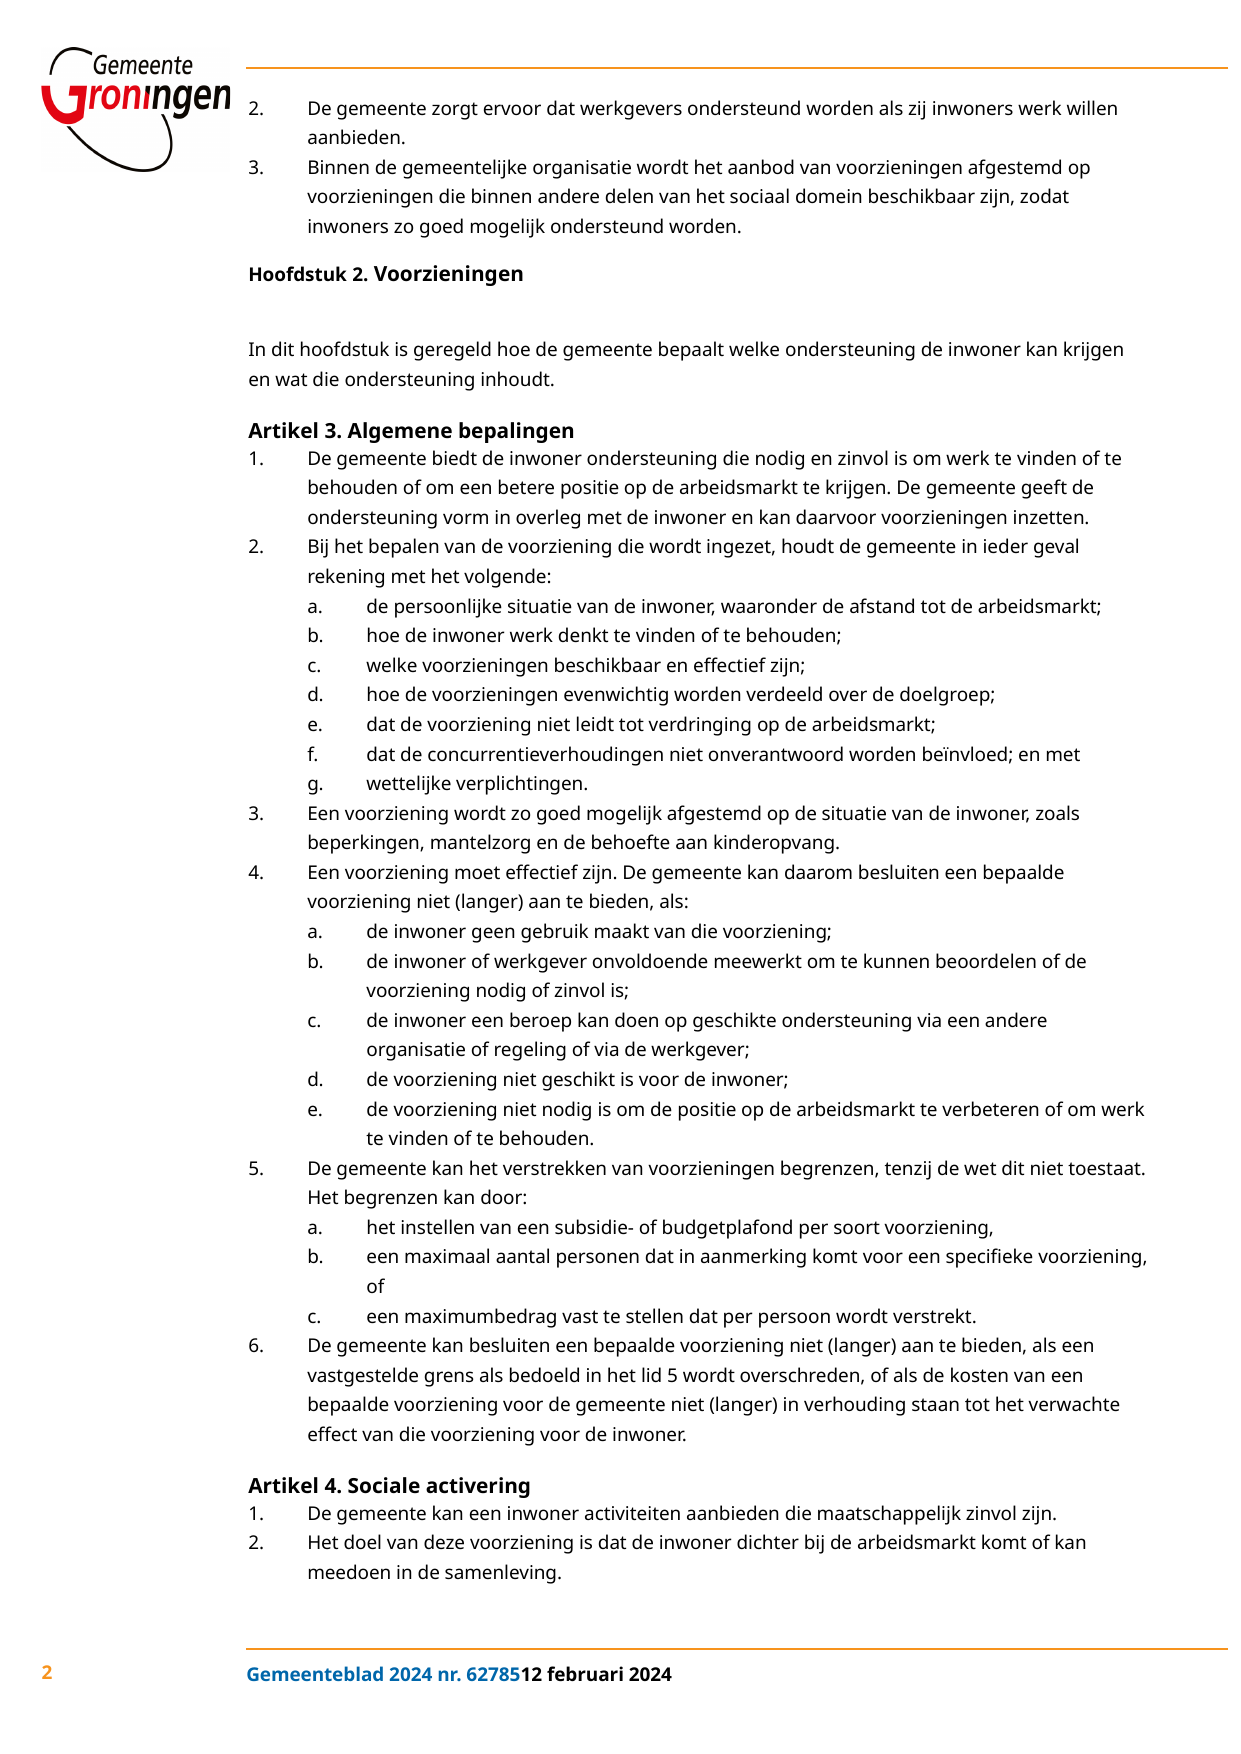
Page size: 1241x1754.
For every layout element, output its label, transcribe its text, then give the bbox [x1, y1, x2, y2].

list Het doel van deze voorziening is dat de inwoner dichter bij de arbeidsmarkt komt of kan meedoen in de samenleving. [248, 1529, 1152, 1585]
list hoe de voorzieningen evenwichtig worden verdeeld over de doelgroep; [307, 682, 1152, 707]
list De gemeente zorgt ervoor dat werkgevers ondersteund worden als zij inwoners werk willen aanbieden. [248, 95, 1152, 150]
text In dit hoofdstuk is geregeld hoe de gemeente bepaalt welke ondersteuning de inwoner kan krijgen en wat die ondersteuning inhoudt. [248, 336, 1152, 392]
list de voorziening niet geschikt is voor de inwoner; [307, 1066, 1152, 1092]
list het instellen van een subsidie- of budgetplafond per soort voorziening, [307, 1214, 1152, 1240]
list de inwoner of werkgever onvoldoende meewerkt om te kunnen beoordelen of de voorziening nodig of zinvol is; [307, 948, 1152, 1003]
list Bij het bepalen van de voorziening die wordt ingezet, houdt de gemeente in ieder geval rekening met het volgende: [248, 534, 1152, 589]
list de inwoner geen gebruik maakt van die voorziening; [307, 918, 1152, 944]
list een maximaal aantal personen dat in aanmerking komt voor een specifieke voorziening, of [307, 1244, 1152, 1299]
text Artikel 3. Algemene bepalingen [248, 416, 1152, 445]
list Een voorziening moet effectief zijn. De gemeente kan daarom besluiten een bepaalde voorziening niet (langer) aan te bieden, als: [248, 859, 1152, 914]
list De gemeente biedt de inwoner ondersteuning die nodig en zinvol is om werk te vinden of te behouden of om een betere positie op de arbeidsmarkt te krijgen. De gemeente geeft de ondersteuning vorm in overleg met de inwoner en kan daarvoor voorzieningen inzetten. [248, 445, 1152, 530]
text Artikel 4. Sociale activering [248, 1472, 1152, 1500]
picture [41, 47, 231, 172]
list welke voorzieningen beschikbaar en effectief zijn; [307, 652, 1152, 678]
list de persoonlijke situatie van de inwoner, waaronder de afstand tot de arbeidsmarkt; [307, 593, 1152, 618]
list Een voorziening wordt zo goed mogelijk afgestemd op de situatie van de inwoner, zoals beperkingen, mantelzorg en de behoefte aan kinderopvang. [248, 800, 1152, 855]
list De gemeente kan het verstrekken van voorzieningen begrenzen, tenzij de wet dit niet toestaat. Het begrenzen kan door: [248, 1155, 1152, 1210]
list de voorziening niet nodig is om de positie op de arbeidsmarkt te verbeteren of om werk te vinden of te behouden. [307, 1096, 1152, 1151]
list De gemeente kan besluiten een bepaalde voorziening niet (langer) aan te bieden, als een vastgestelde grens als bedoeld in het lid 5 wordt overschreden, of als de kosten van een bepaalde voorziening voor de gemeente niet (langer) in verhouding staan tot het verwachte effect van die voorziening voor de inwoner. [248, 1332, 1152, 1447]
list de inwoner een beroep kan doen op geschikte ondersteuning via een andere organisatie of regeling of via de werkgever; [307, 1007, 1152, 1062]
list De gemeente kan een inwoner activiteiten aanbieden die maatschappelijk zinvol zijn. [248, 1500, 1152, 1526]
list dat de voorziening niet leidt tot verdringing op de arbeidsmarkt; [307, 711, 1152, 737]
list dat de concurrentieverhoudingen niet onverantwoord worden beïnvloed; en met [307, 741, 1152, 766]
list hoe de inwoner werk denkt te vinden of te behouden; [307, 622, 1152, 648]
list Binnen de gemeentelijke organisatie wordt het aanbod van voorzieningen afgestemd op voorzieningen die binnen andere delen van het sociaal domein beschikbaar zijn, zodat inwoners zo goed mogelijk ondersteund worden. [248, 154, 1152, 239]
text Hoofdstuk 2. Voorzieningen [248, 259, 1152, 287]
list wettelijke verplichtingen. [307, 770, 1152, 796]
list een maximumbedrag vast te stellen dat per persoon wordt verstrekt. [307, 1303, 1152, 1328]
